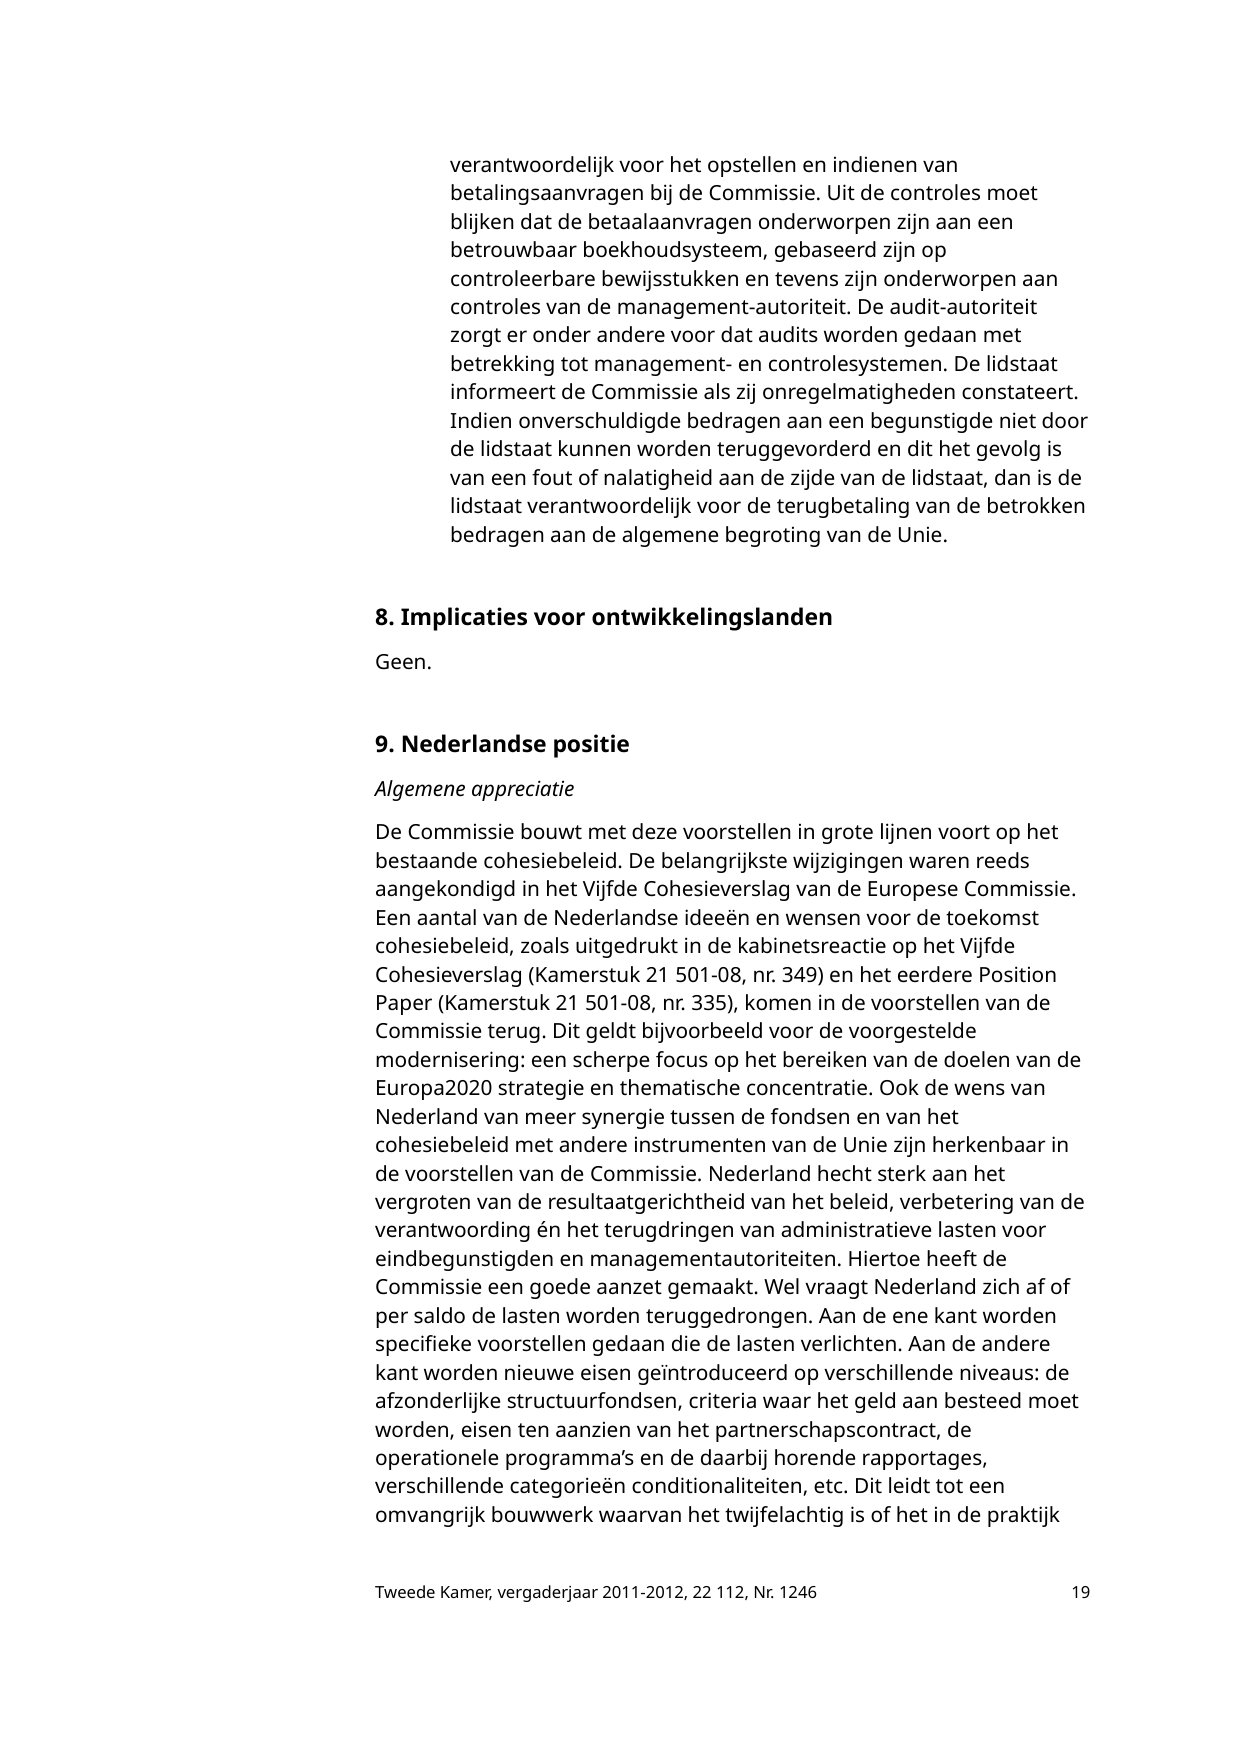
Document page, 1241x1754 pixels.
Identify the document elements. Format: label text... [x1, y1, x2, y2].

text Geen. [375, 647, 1090, 675]
text De Commissie bouwt met deze voorstellen in grote lijnen voort op het bestaande cohesiebeleid. De belangrijkste wijzigingen waren reeds aangekondigd in het Vijfde Cohesieverslag van de Europese Commissie. Een aantal van de Nederlandse ideeën en wensen voor de toekomst cohesiebeleid, zoals uitgedrukt in de kabinetsreactie op het Vijfde Cohesieverslag (Kamerstuk 21 501-08, nr. 349) en het eerdere Position Paper (Kamerstuk 21 501-08, nr. 335), komen in de voorstellen van de Commissie terug. Dit geldt bijvoorbeeld voor de voorgestelde modernisering: een scherpe focus op het bereiken van de doelen van de Europa2020 strategie en thematische concentratie. Ook de wens van Nederland van meer synergie tussen de fondsen en van het cohesiebeleid met andere instrumenten van de Unie zijn herkenbaar in de voorstellen van de Commissie. Nederland hecht sterk aan het vergroten van de resultaatgerichtheid van het beleid, verbetering van de verantwoording én het terugdringen van administratieve lasten voor eindbegunstigden en managementautoriteiten. Hiertoe heeft de Commissie een goede aanzet gemaakt. Wel vraagt Nederland zich af of per saldo de lasten worden teruggedrongen. Aan de ene kant worden specifieke voorstellen gedaan die de lasten verlichten. Aan de andere kant worden nieuwe eisen geïntroduceerd op verschillende niveaus: de afzonderlijke structuurfondsen, criteria waar het geld aan besteed moet worden, eisen ten aanzien van het partnerschapscontract, de operationele programma’s en de daarbij horende rapportages, verschillende categorieën conditionaliteiten, etc. Dit leidt tot een omvangrijk bouwwerk waarvan het twijfelachtig is of het in de praktijk [375, 817, 1090, 1528]
subtitle 8. Implicaties voor ontwikkelingslanden [375, 601, 1090, 632]
list verantwoordelijk voor het opstellen en indienen van betalingsaanvragen bij de Commissie. Uit de controles moet blijken dat de betaalaanvragen onderworpen zijn aan een betrouwbaar boekhoudsysteem, gebaseerd zijn op controleerbare bewijsstukken en tevens zijn onderworpen aan controles van de management-autoriteit. De audit-autoriteit zorgt er onder andere voor dat audits worden gedaan met betrekking tot management- en controlesystemen. De lidstaat informeert de Commissie als zij onregelmatigheden constateert. Indien onverschuldigde bedragen aan een begunstigde niet door de lidstaat kunnen worden teruggevorderd en dit het gevolg is van een fout of nalatigheid aan de zijde van de lidstaat, dan is de lidstaat verantwoordelijk voor de terugbetaling van de betrokken bedragen aan de algemene begroting van de Unie. [375, 150, 1090, 548]
text Algemene appreciatie [375, 774, 1090, 802]
subtitle 9. Nederlandse positie [375, 728, 1090, 759]
